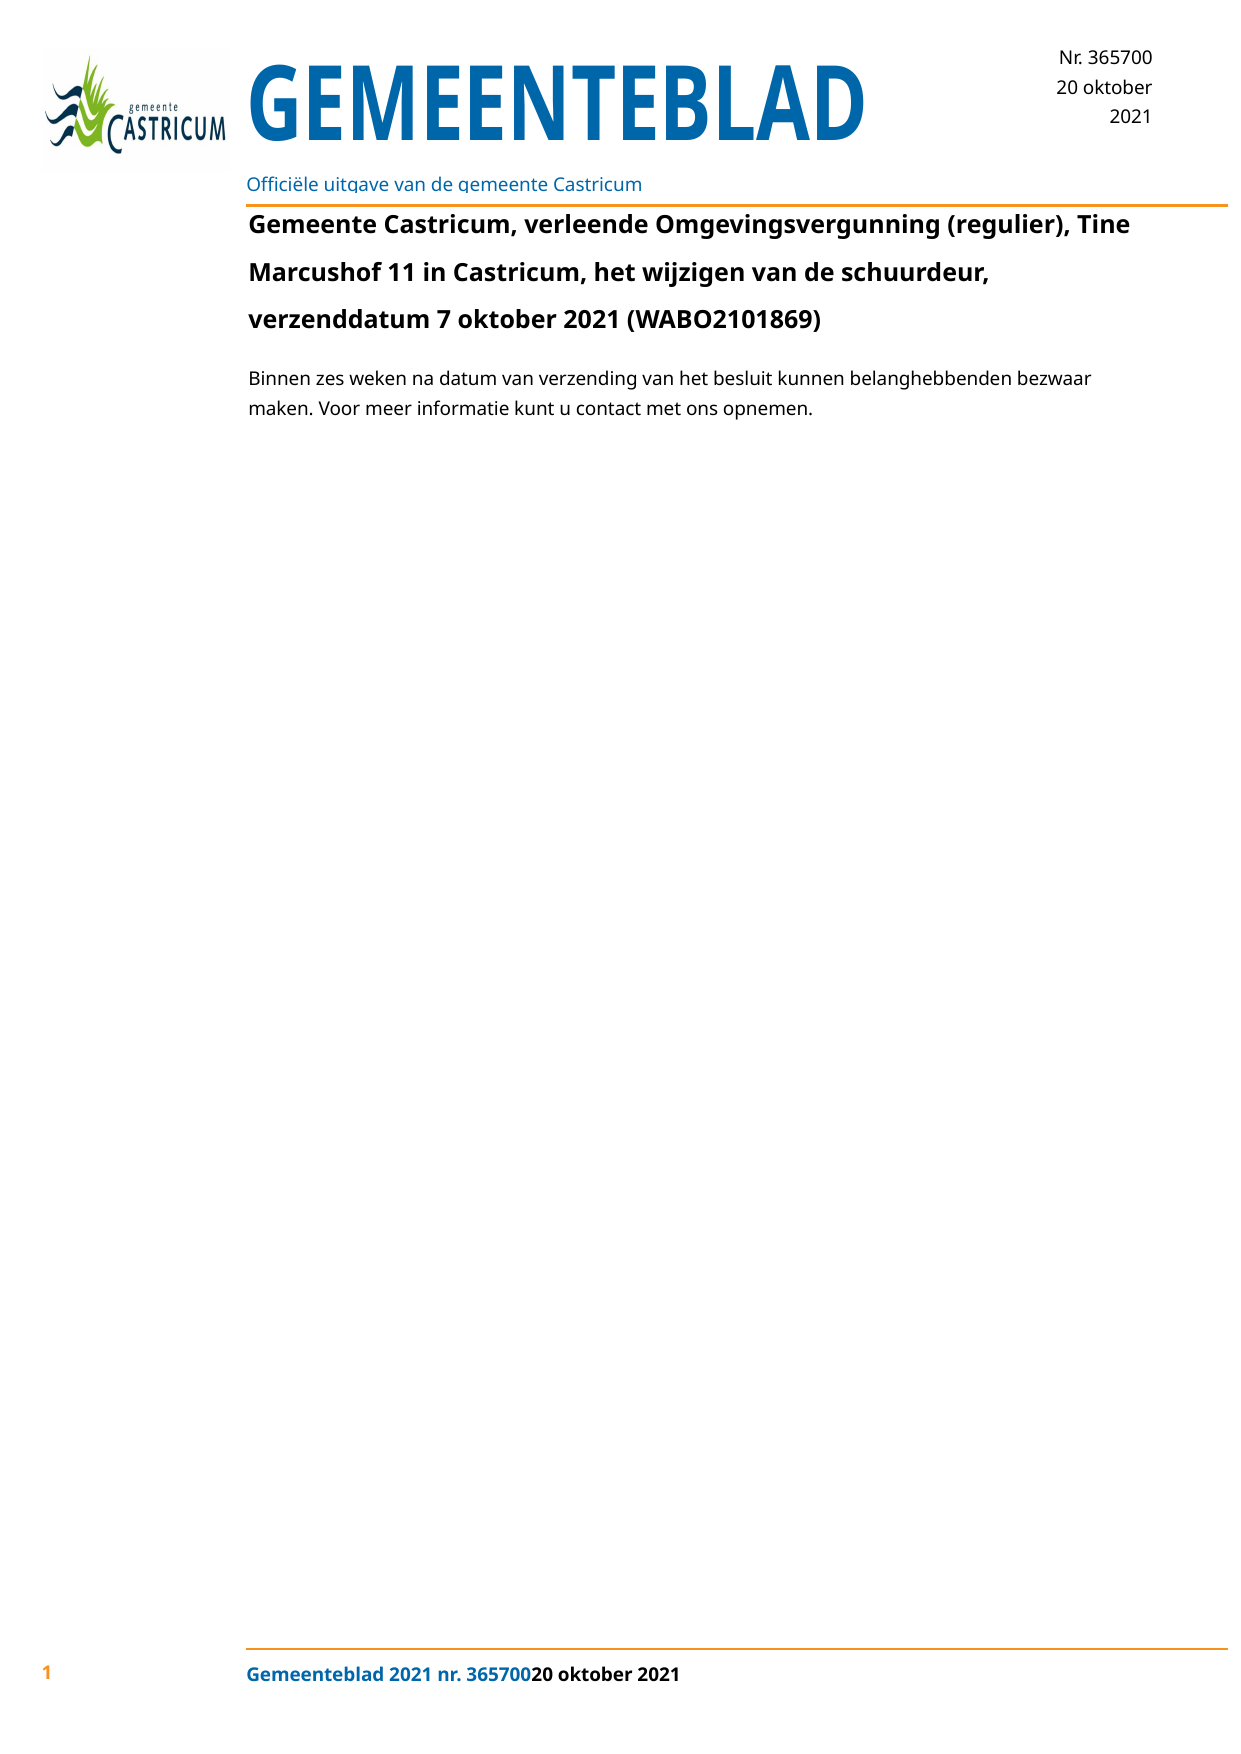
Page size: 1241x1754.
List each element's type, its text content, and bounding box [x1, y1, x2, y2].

text Gemeente Castricum, verleende Omgevingsvergunning (regulier), Tine Marcushof 11 in Castricum, het wijzigen van de schuurdeur, verzenddatum 7 oktober 2021 (WABO2101869) [248, 207, 1152, 336]
picture [41, 47, 231, 172]
text Binnen zes weken na datum van verzending van het besluit kunnen belanghebbenden bezwaar maken. Voor meer informatie kunt u contact met ons opnemen. [248, 366, 1152, 421]
